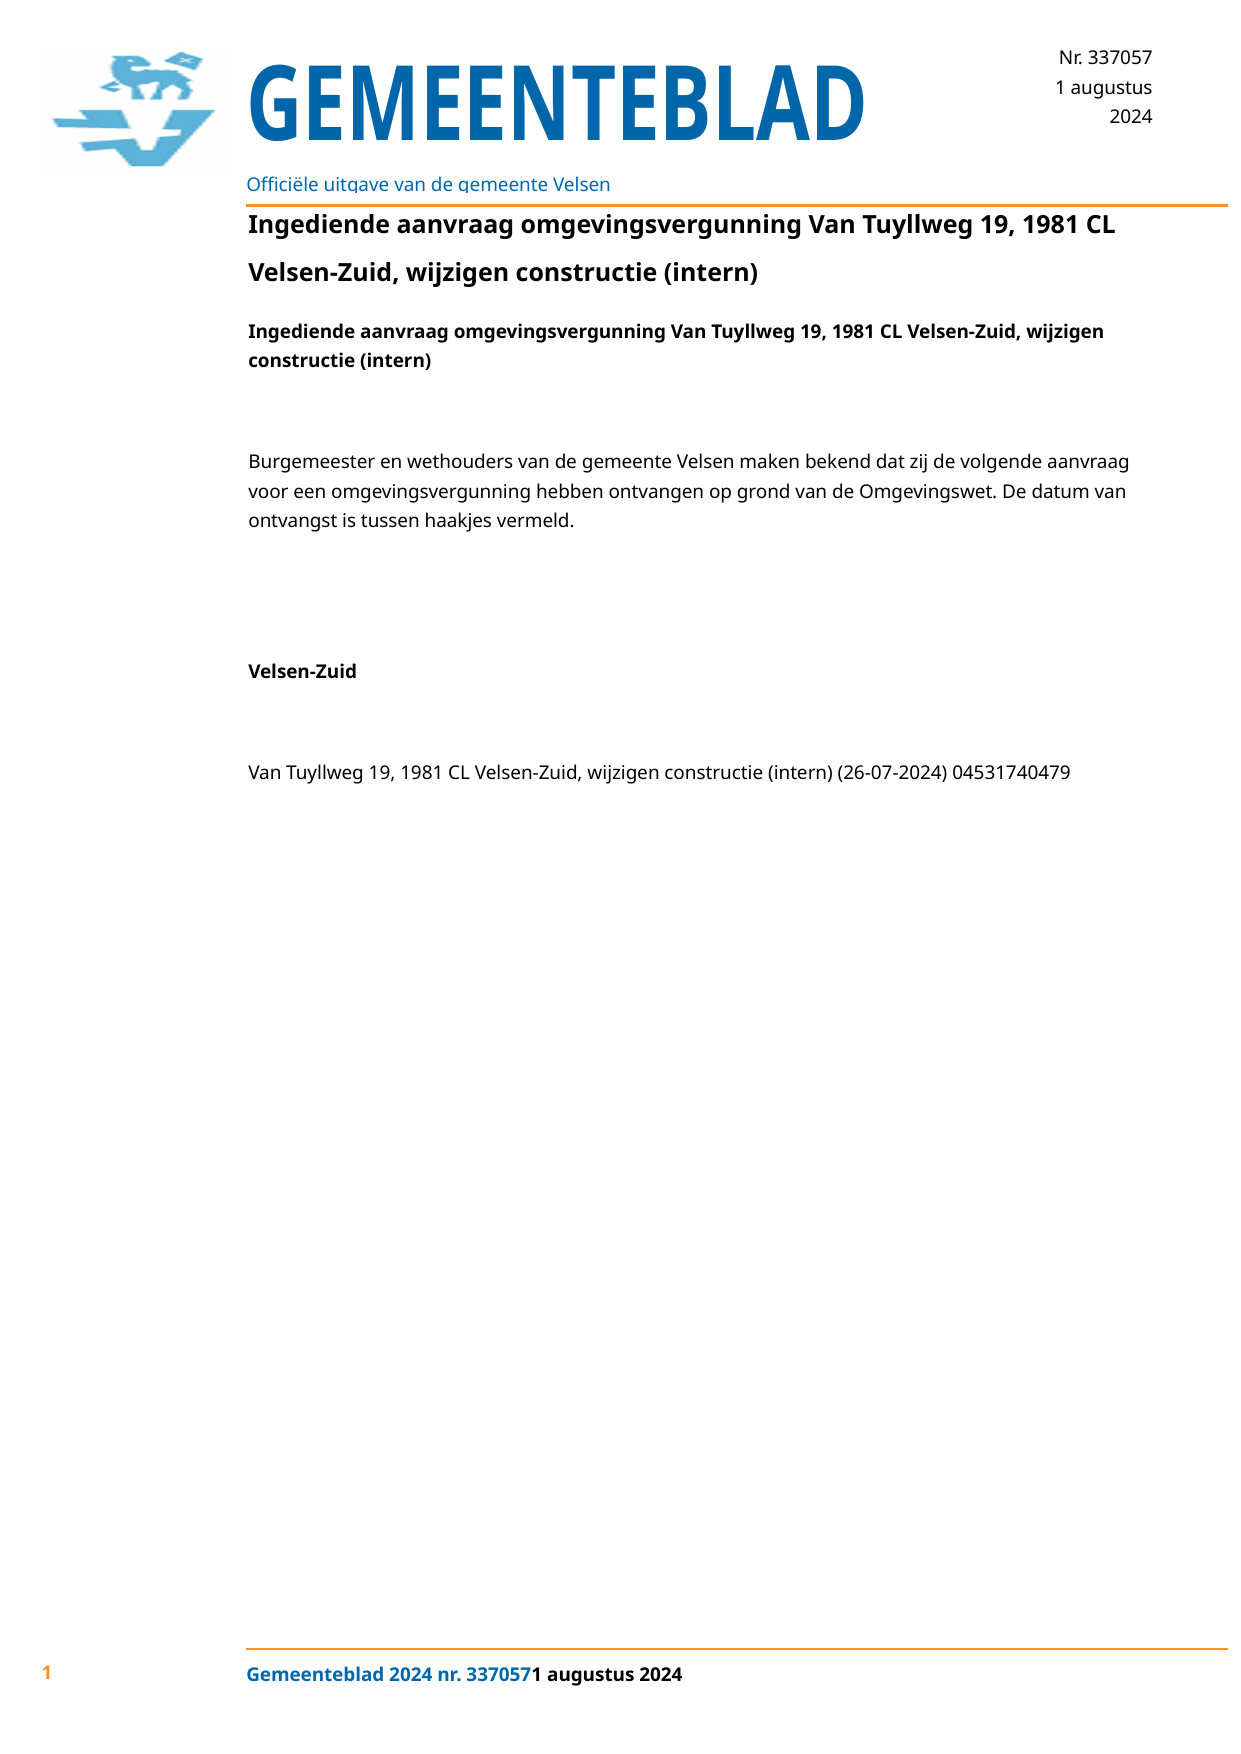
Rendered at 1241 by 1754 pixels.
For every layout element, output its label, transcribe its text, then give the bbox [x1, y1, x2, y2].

text Van Tuyllweg 19, 1981 CL Velsen-Zuid, wijzigen constructie (intern) (26-07-2024) 04531740479 [248, 759, 1152, 785]
picture [41, 47, 231, 172]
text Ingediende aanvraag omgevingsvergunning Van Tuyllweg 19, 1981 CL Velsen-Zuid, wijzigen constructie (intern) [248, 207, 1152, 288]
text Burgemeester en wethouders van de gemeente Velsen maken bekend dat zij de volgende aanvraag voor een omgevingsvergunning hebben ontvangen op grond van de Omgevingswet. De datum van ontvangst is tussen haakjes vermeld. [248, 448, 1152, 533]
text Ingediende aanvraag omgevingsvergunning Van Tuyllweg 19, 1981 CL Velsen-Zuid, wijzigen constructie (intern) [248, 318, 1152, 373]
text Velsen-Zuid [248, 659, 1152, 684]
